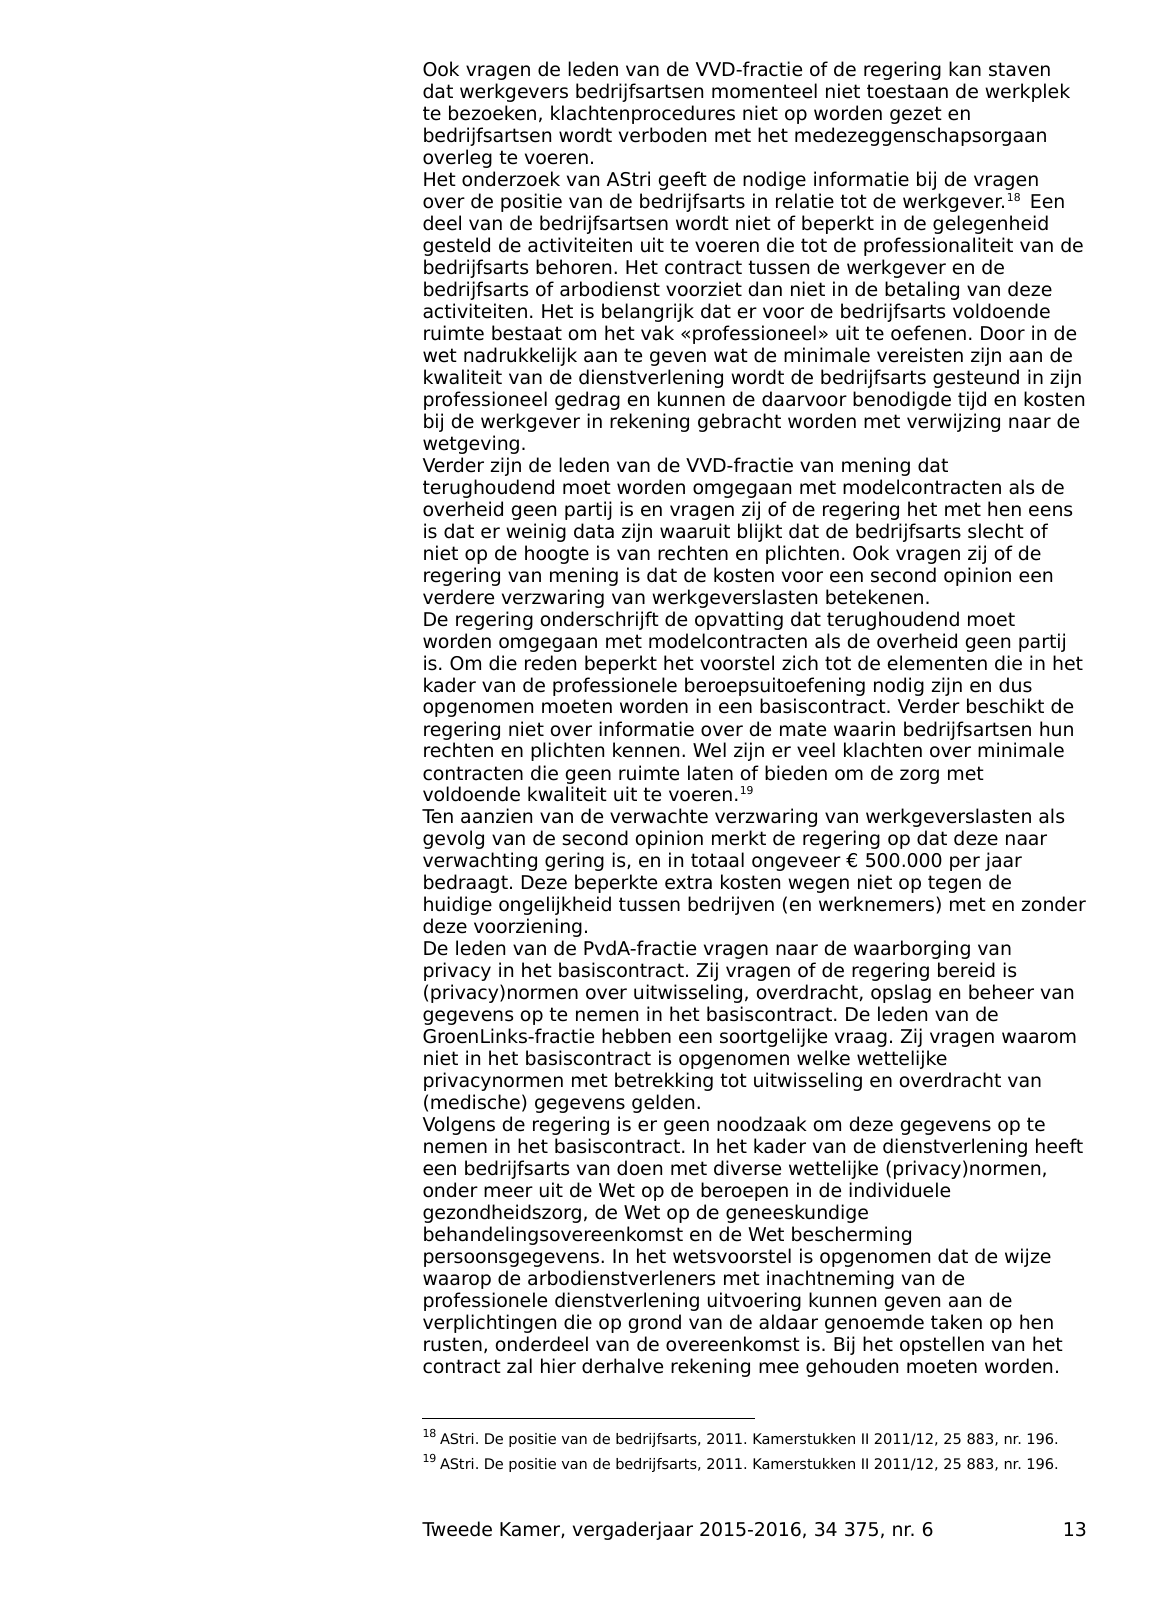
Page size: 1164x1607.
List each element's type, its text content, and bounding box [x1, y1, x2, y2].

text AStri. De positie van de bedrijfsarts, 2011. Kamerstukken II 2011/12, 25 883, nr. 196. [422, 1427, 1087, 1449]
text Verder zijn de leden van de VVD-fractie van mening dat terughoudend moet worden omgegaan met modelcontracten als de overheid geen partij is en vragen zij of de regering het met hen eens is dat er weinig data zijn waaruit blijkt dat de bedrijfsarts slecht of niet op de hoogte is van rechten en plichten. Ook vragen zij of de regering van mening is dat de kosten voor een second opinion een verdere verzwaring van werkgeverslasten betekenen. [422, 455, 1087, 608]
text Ten aanzien van de verwachte verzwaring van werkgeverslasten als gevolg van de second opinion merkt de regering op dat deze naar verwachting gering is, en in totaal ongeveer € 500.000 per jaar bedraagt. Deze beperkte extra kosten wegen niet op tegen de huidige ongelijkheid tussen bedrijven (en werknemers) met en zonder deze voorziening. [422, 806, 1087, 938]
text De leden van de PvdA-fractie vragen naar de waarborging van privacy in het basiscontract. Zij vragen of de regering bereid is (privacy)normen over uitwisseling, overdracht, opslag en beheer van gegevens op te nemen in het basiscontract. De leden van de GroenLinks-fractie hebben een soortgelijke vraag. Zij vragen waarom niet in het basiscontract is opgenomen welke wettelijke privacynormen met betrekking tot uitwisseling en overdracht van (medische) gegevens gelden. [422, 938, 1087, 1114]
text De regering onderschrijft de opvatting dat terughoudend moet worden omgegaan met modelcontracten als de overheid geen partij is. Om die reden beperkt het voorstel zich tot de elementen die in het kader van de professionele beroepsuitoefening nodig zijn en dus opgenomen moeten worden in een basiscontract. Verder beschikt de regering niet over informatie over de mate waarin bedrijfsartsen hun rechten en plichten kennen. Wel zijn er veel klachten over minimale contracten die geen ruimte laten of bieden om de zorg met voldoende kwaliteit uit te voeren. [422, 608, 1087, 806]
text Het onderzoek van AStri geeft de nodige informatie bij de vragen over de positie van de bedrijfsarts in relatie tot de werkgever. Een deel van de bedrijfsartsen wordt niet of beperkt in de gelegenheid gesteld de activiteiten uit te voeren die tot de professionaliteit van de bedrijfsarts behoren. Het contract tussen de werkgever en de bedrijfsarts of arbodienst voorziet dan niet in de betaling van deze activiteiten. Het is belangrijk dat er voor de bedrijfsarts voldoende ruimte bestaat om het vak «professioneel» uit te oefenen. Door in de wet nadrukkelijk aan te geven wat de minimale vereisten zijn aan de kwaliteit van de dienstverlening wordt de bedrijfsarts gesteund in zijn professioneel gedrag en kunnen de daarvoor benodigde tijd en kosten bij de werkgever in rekening gebracht worden met verwijzing naar de wetgeving. [422, 169, 1087, 455]
text Ook vragen de leden van de VVD-fractie of de regering kan staven dat werkgevers bedrijfsartsen momenteel niet toestaan de werkplek te bezoeken, klachtenprocedures niet op worden gezet en bedrijfsartsen wordt verboden met het medezeggenschapsorgaan overleg te voeren. [422, 59, 1087, 169]
text Volgens de regering is er geen noodzaak om deze gegevens op te nemen in het basiscontract. In het kader van de dienstverlening heeft een bedrijfsarts van doen met diverse wettelijke (privacy)normen, onder meer uit de Wet op de beroepen in de individuele gezondheidszorg, de Wet op de geneeskundige behandelingsovereenkomst en de Wet bescherming persoonsgegevens. In het wetsvoorstel is opgenomen dat de wijze waarop de arbodienstverleners met inachtneming van de professionele dienstverlening uitvoering kunnen geven aan de verplichtingen die op grond van de aldaar genoemde taken op hen rusten, onderdeel van de overeenkomst is. Bij het opstellen van het contract zal hier derhalve rekening mee gehouden moeten worden. [422, 1114, 1087, 1378]
text AStri. De positie van de bedrijfsarts, 2011. Kamerstukken II 2011/12, 25 883, nr. 196. [422, 1452, 1087, 1474]
